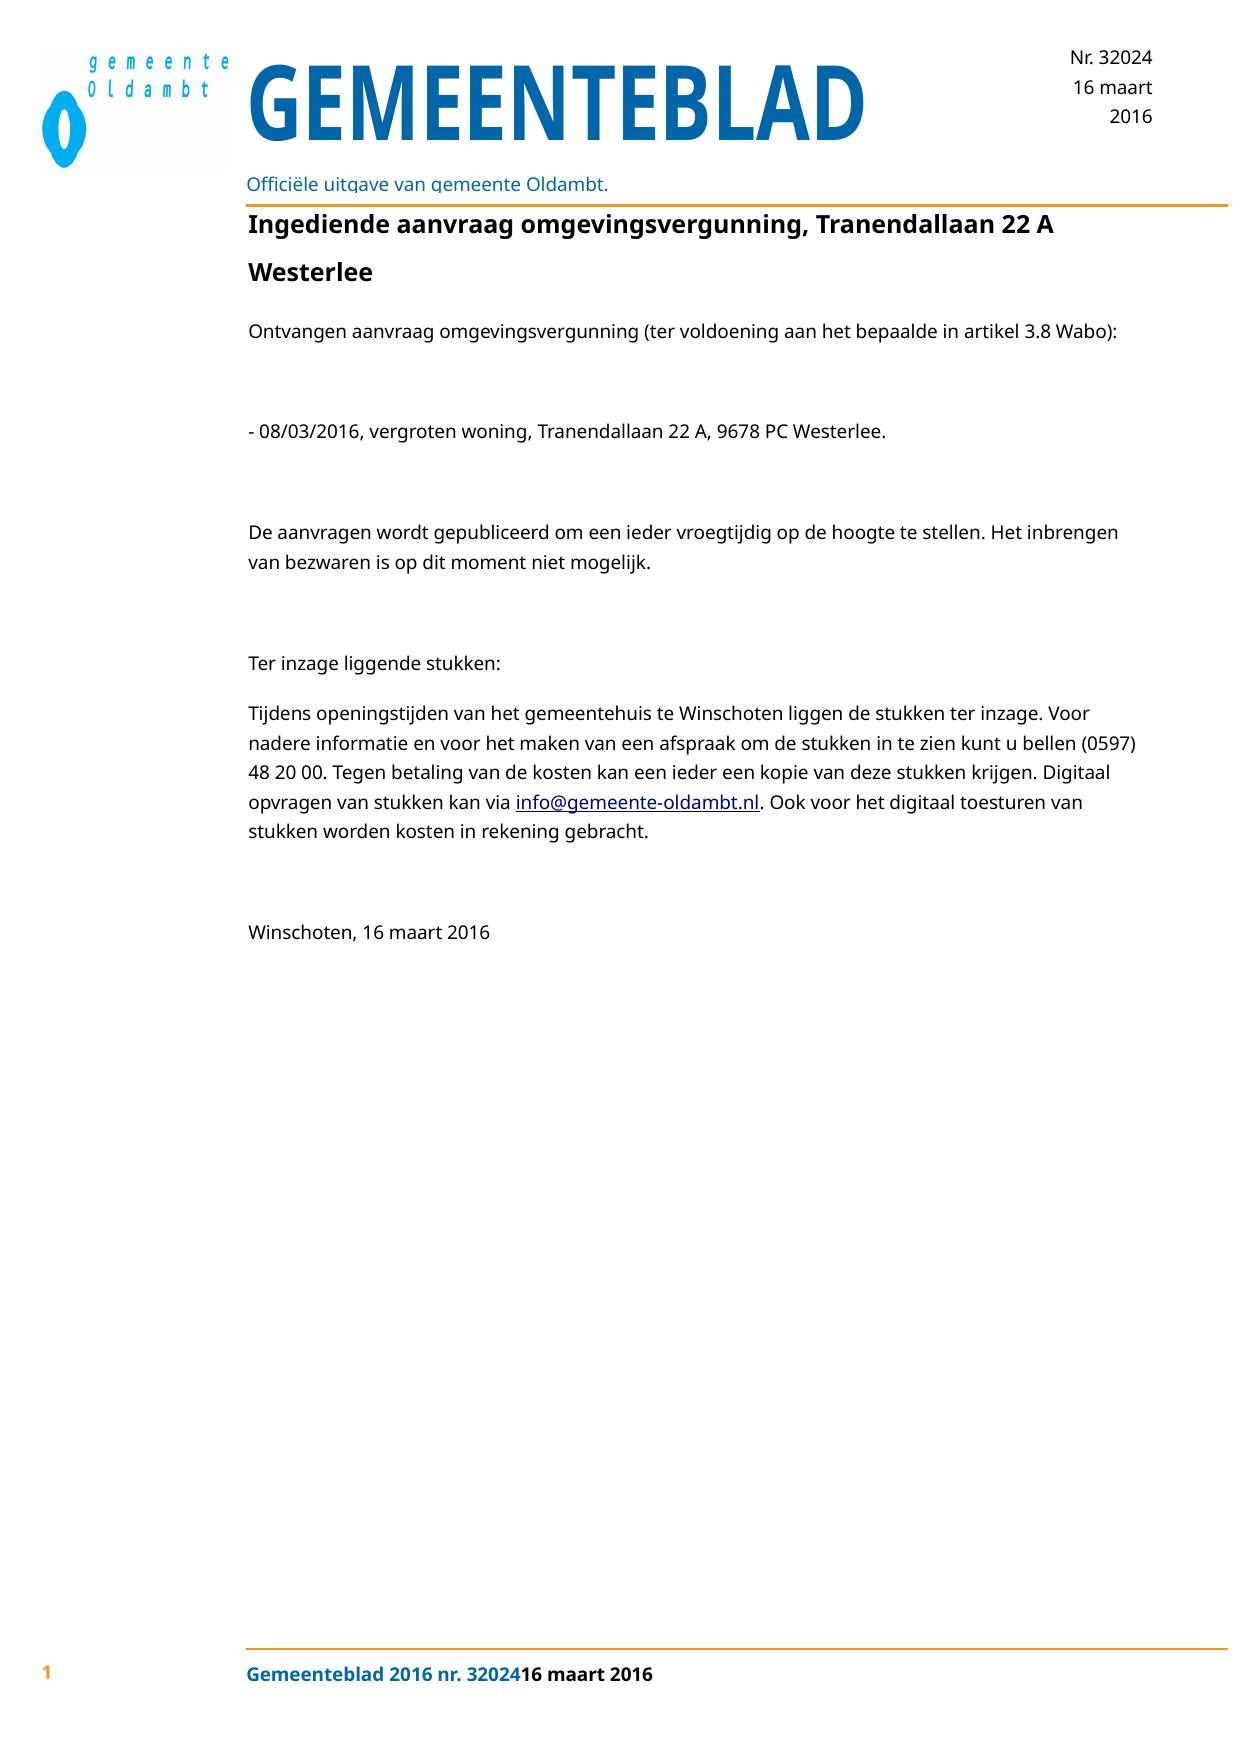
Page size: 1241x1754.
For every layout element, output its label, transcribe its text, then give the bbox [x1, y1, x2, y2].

picture [41, 47, 231, 172]
text Ontvangen aanvraag omgevingsvergunning (ter voldoening aan het bepaalde in artikel 3.8 Wabo): [248, 318, 1152, 344]
text Ter inzage liggende stukken: [248, 650, 1152, 676]
text De aanvragen wordt gepubliceerd om een ieder vroegtijdig op de hoogte te stellen. Het inbrengen van bezwaren is op dit moment niet mogelijk. [248, 519, 1152, 575]
text Ingediende aanvraag omgevingsvergunning, Tranendallaan 22 A Westerlee [248, 207, 1152, 288]
text Tijdens openingstijden van het gemeentehuis te Winschoten liggen de stukken ter inzage. Voor nadere informatie en voor het maken van een afspraak om de stukken in te zien kunt u bellen (0597) 48 20 00. Tegen betaling van de kosten kan een ieder een kopie van deze stukken krijgen. Digitaal opvragen van stukken kan via info@gemeente-oldambt.nl. Ook voor het digitaal toesturen van stukken worden kosten in rekening gebracht. [248, 700, 1152, 844]
text - 08/03/2016, vergroten woning, Tranendallaan 22 A, 9678 PC Westerlee. [248, 419, 1152, 444]
text Winschoten, 16 maart 2016 [248, 919, 1152, 945]
